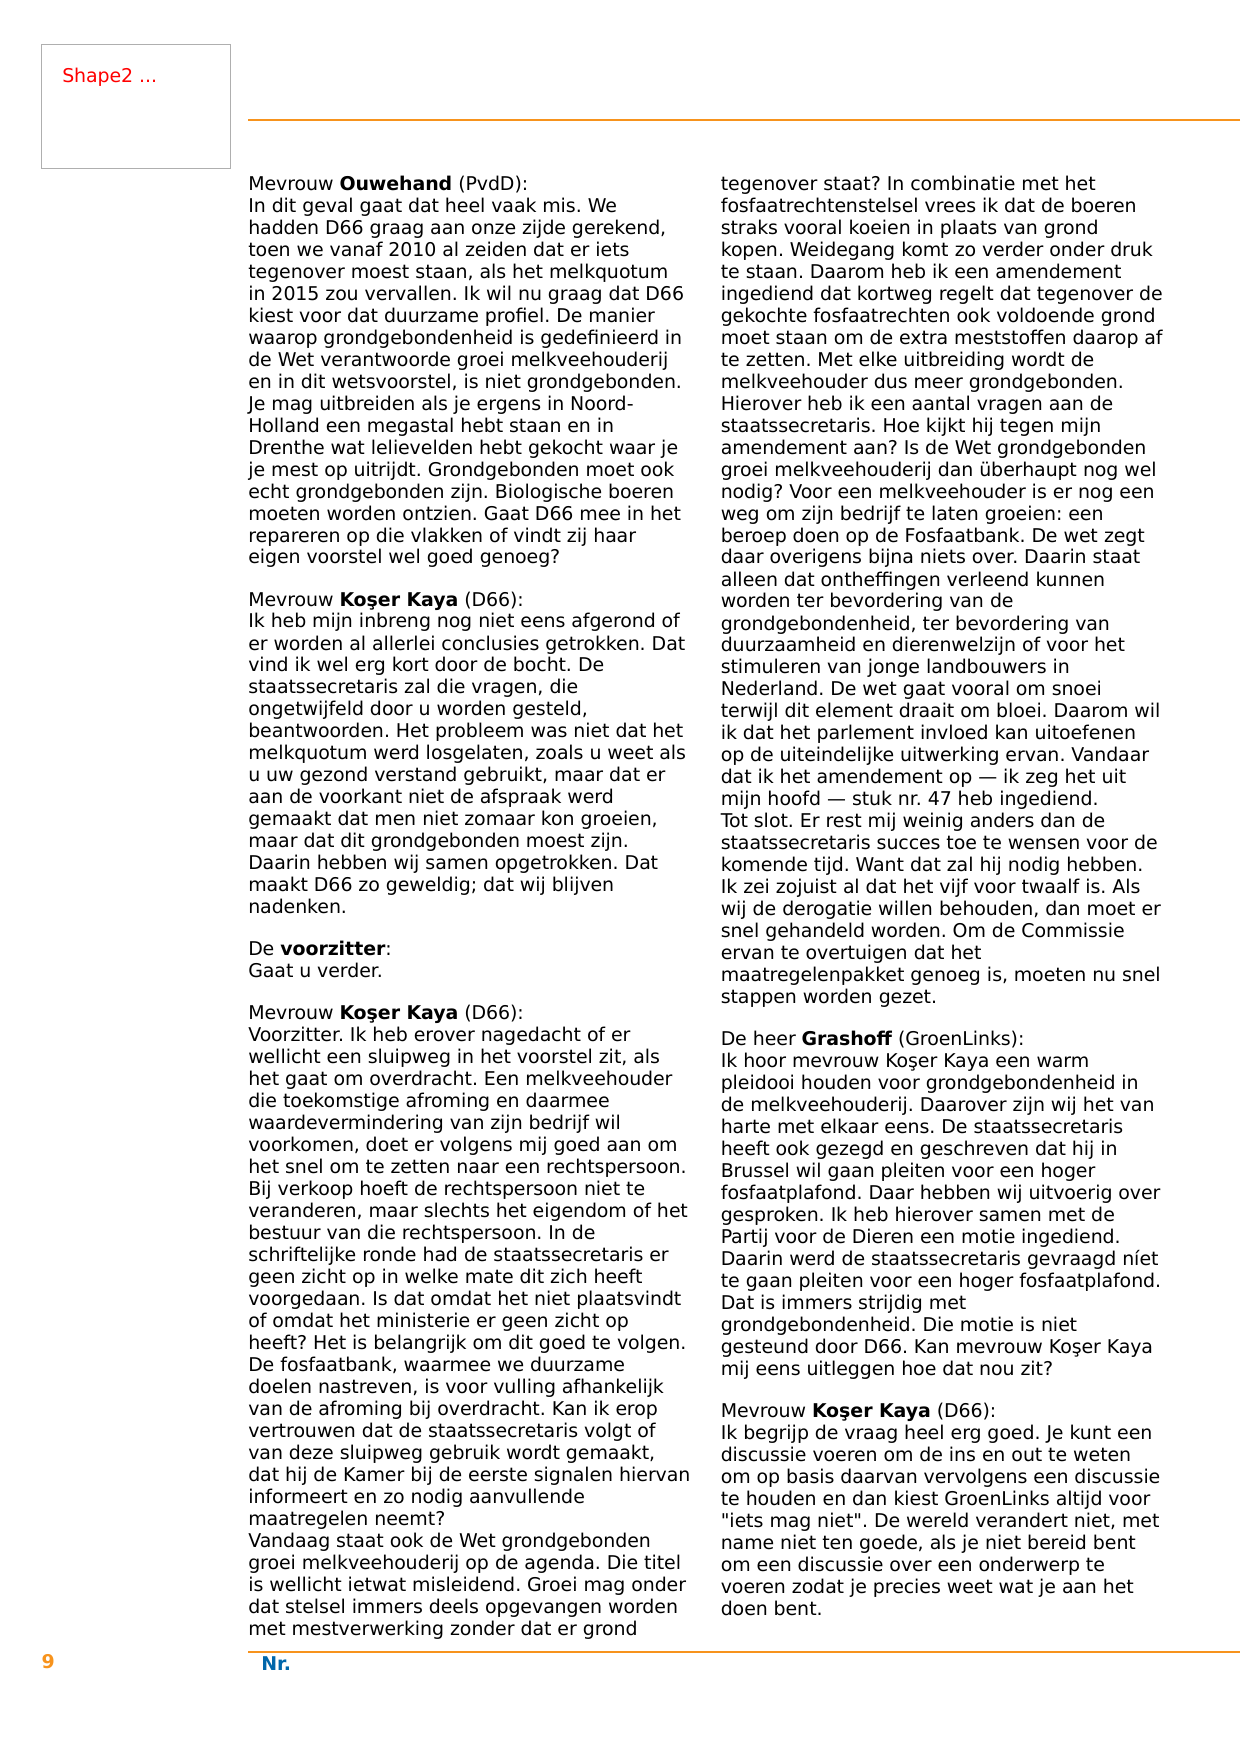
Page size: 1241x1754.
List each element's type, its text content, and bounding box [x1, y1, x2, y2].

text Mevrouw Koşer Kaya (D66): [721, 1400, 1163, 1422]
text Ik hoor mevrouw Koşer Kaya een warm pleidooi houden voor grondgebondenheid in de melkveehouderij. Daarover zijn wij het van harte met elkaar eens. De staatssecretaris heeft ook gezegd en geschreven dat hij in Brussel wil gaan pleiten voor een hoger fosfaatplafond. Daar hebben wij uitvoerig over gesproken. Ik heb hierover samen met de Partij voor de Dieren een motie ingediend. Daarin werd de staatssecretaris gevraagd níet te gaan pleiten voor een hoger fosfaatplafond. Dat is immers strijdig met grondgebondenheid. Die motie is niet gesteund door D66. Kan mevrouw Koşer Kaya mij eens uitleggen hoe dat nou zit? [721, 1050, 1163, 1380]
text Ik begrijp de vraag heel erg goed. Je kunt een discussie voeren om de ins en out te weten om op basis daarvan vervolgens een discussie te houden en dan kiest GroenLinks altijd voor "iets mag niet". De wereld verandert niet, met name niet ten goede, als je niet bereid bent om een discussie over een onderwerp te voeren zodat je precies weet wat je aan het doen bent. [721, 1422, 1163, 1619]
text Mevrouw Koşer Kaya (D66): [248, 1002, 691, 1024]
text De heer Grashoff (GroenLinks): [721, 1028, 1163, 1050]
text Tot slot. Er rest mij weinig anders dan de staatssecretaris succes toe te wensen voor de komende tijd. Want dat zal hij nodig hebben. Ik zei zojuist al dat het vijf voor twaalf is. Als wij de derogatie willen behouden, dan moet er snel gehandeld worden. Om de Commissie ervan te overtuigen dat het maatregelenpakket genoeg is, moeten nu snel stappen worden gezet. [721, 810, 1163, 1008]
text tegenover staat? In combinatie met het fosfaatrechtenstelsel vrees ik dat de boeren straks vooral koeien in plaats van grond kopen. Weidegang komt zo verder onder druk te staan. Daarom heb ik een amendement ingediend dat kortweg regelt dat tegenover de gekochte fosfaatrechten ook voldoende grond moet staan om de extra meststoffen daarop af te zetten. Met elke uitbreiding wordt de melkveehouder dus meer grondgebonden. Hierover heb ik een aantal vragen aan de staatssecretaris. Hoe kijkt hij tegen mijn amendement aan? Is de Wet grondgebonden groei melkveehouderij dan überhaupt nog wel nodig? Voor een melkveehouder is er nog een weg om zijn bedrijf te laten groeien: een beroep doen op de Fosfaatbank. De wet zegt daar overigens bijna niets over. Daarin staat alleen dat ontheffingen verleend kunnen worden ter bevordering van de grondgebondenheid, ter bevordering van duurzaamheid en dierenwelzijn of voor het stimuleren van jonge landbouwers in Nederland. De wet gaat vooral om snoei terwijl dit element draait om bloei. Daarom wil ik dat het parlement invloed kan uitoefenen op de uiteindelijke uitwerking ervan. Vandaar dat ik het amendement op — ik zeg het uit mijn hoofd — stuk nr. 47 heb ingediend. [721, 173, 1163, 810]
text Mevrouw Ouwehand (PvdD): [248, 173, 691, 195]
text In dit geval gaat dat heel vaak mis. We hadden D66 graag aan onze zijde gerekend, toen we vanaf 2010 al zeiden dat er iets tegenover moest staan, als het melkquotum in 2015 zou vervallen. Ik wil nu graag dat D66 kiest voor dat duurzame profiel. De manier waarop grondgebondenheid is gedefinieerd in de Wet verantwoorde groei melkveehouderij en in dit wetsvoorstel, is niet grondgebonden. Je mag uitbreiden als je ergens in Noord-Holland een megastal hebt staan en in Drenthe wat lelievelden hebt gekocht waar je je mest op uitrijdt. Grondgebonden moet ook echt grondgebonden zijn. Biologische boeren moeten worden ontzien. Gaat D66 mee in het repareren op die vlakken of vindt zij haar eigen voorstel wel goed genoeg? [248, 195, 691, 568]
text Voorzitter. Ik heb erover nagedacht of er wellicht een sluipweg in het voorstel zit, als het gaat om overdracht. Een melkveehouder die toekomstige afroming en daarmee waardevermindering van zijn bedrijf wil voorkomen, doet er volgens mij goed aan om het snel om te zetten naar een rechtspersoon. Bij verkoop hoeft de rechtspersoon niet te veranderen, maar slechts het eigendom of het bestuur van die rechtspersoon. In de schriftelijke ronde had de staatssecretaris er geen zicht op in welke mate dit zich heeft voorgedaan. Is dat omdat het niet plaatsvindt of omdat het ministerie er geen zicht op heeft? Het is belangrijk om dit goed te volgen. De fosfaatbank, waarmee we duurzame doelen nastreven, is voor vulling afhankelijk van de afroming bij overdracht. Kan ik erop vertrouwen dat de staatssecretaris volgt of van deze sluipweg gebruik wordt gemaakt, dat hij de Kamer bij de eerste signalen hiervan informeert en zo nodig aanvullende maatregelen neemt? [248, 1024, 691, 1529]
text De voorzitter: [248, 938, 691, 960]
text Ik heb mijn inbreng nog niet eens afgerond of er worden al allerlei conclusies getrokken. Dat vind ik wel erg kort door de bocht. De staatssecretaris zal die vragen, die ongetwijfeld door u worden gesteld, beantwoorden. Het probleem was niet dat het melkquotum werd losgelaten, zoals u weet als u uw gezond verstand gebruikt, maar dat er aan de voorkant niet de afspraak werd gemaakt dat men niet zomaar kon groeien, maar dat dit grondgebonden moest zijn. Daarin hebben wij samen opgetrokken. Dat maakt D66 zo geweldig; dat wij blijven nadenken. [248, 610, 691, 918]
text Mevrouw Koşer Kaya (D66): [248, 588, 691, 610]
text Gaat u verder. [248, 960, 691, 982]
text Vandaag staat ook de Wet grondgebonden groei melkveehouderij op de agenda. Die titel is wellicht ietwat misleidend. Groei mag onder dat stelsel immers deels opgevangen worden met mestverwerking zonder dat er grond [248, 1529, 691, 1639]
